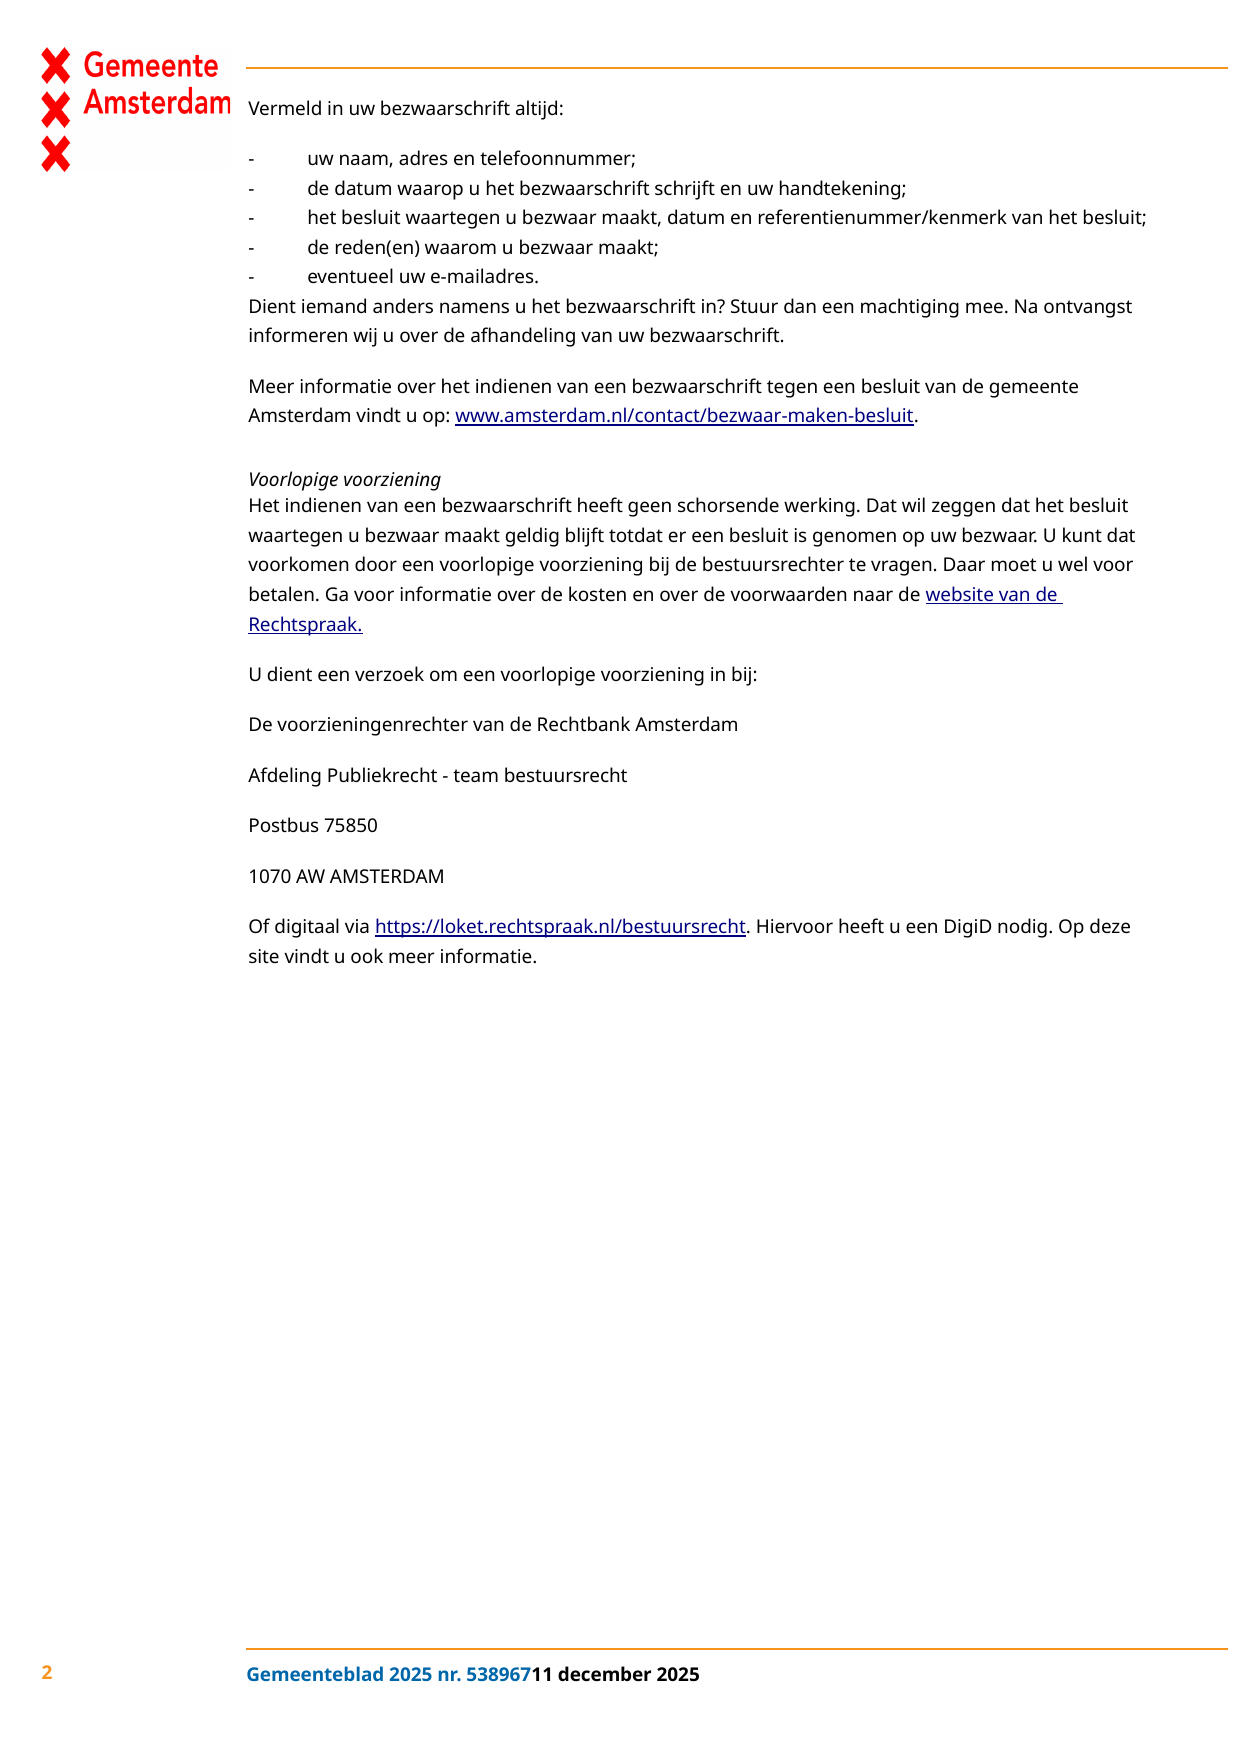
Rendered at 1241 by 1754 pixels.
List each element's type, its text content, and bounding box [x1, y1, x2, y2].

text Afdeling Publiekrecht - team bestuursrecht [248, 762, 1152, 788]
text Vermeld in uw bezwaarschrift altijd: [248, 95, 1152, 121]
text 1070 AW AMSTERDAM [248, 863, 1152, 888]
text Meer informatie over het indienen van een bezwaarschrift tegen een besluit van de gemeente Amsterdam vindt u op: www.amsterdam.nl/contact/bezwaar-maken-besluit. [248, 373, 1152, 428]
picture [41, 47, 231, 172]
list eventueel uw e-mailadres. [248, 263, 1152, 289]
text U dient een verzoek om een voorlopige voorziening in bij: [248, 661, 1152, 687]
text Dient iemand anders namens u het bezwaarschrift in? Stuur dan een machtiging mee. Na ontvangst informeren wij u over de afhandeling van uw bezwaarschrift. [248, 293, 1152, 348]
list uw naam, adres en telefoonnummer; [248, 145, 1152, 171]
text Of digitaal via https://loket.rechtspraak.nl/bestuursrecht. Hiervoor heeft u een DigiD nodig. Op deze site vindt u ook meer informatie. [248, 913, 1152, 968]
text Voorlopige voorziening [248, 467, 1152, 492]
list de reden(en) waarom u bezwaar maakt; [248, 234, 1152, 260]
list het besluit waartegen u bezwaar maakt, datum en referentienummer/kenmerk van het besluit; [248, 204, 1152, 230]
text Het indienen van een bezwaarschrift heeft geen schorsende werking. Dat wil zeggen dat het besluit waartegen u bezwaar maakt geldig blijft totdat er een besluit is genomen op uw bezwaar. U kunt dat voorkomen door een voorlopige voorziening bij de bestuursrechter te vragen. Daar moet u wel voor betalen. Ga voor informatie over de kosten en over de voorwaarden naar de website van de Rechtspraak. [248, 492, 1152, 636]
text Postbus 75850 [248, 812, 1152, 838]
text De voorzieningenrechter van de Rechtbank Amsterdam [248, 712, 1152, 737]
list de datum waarop u het bezwaarschrift schrijft en uw handtekening; [248, 175, 1152, 201]
